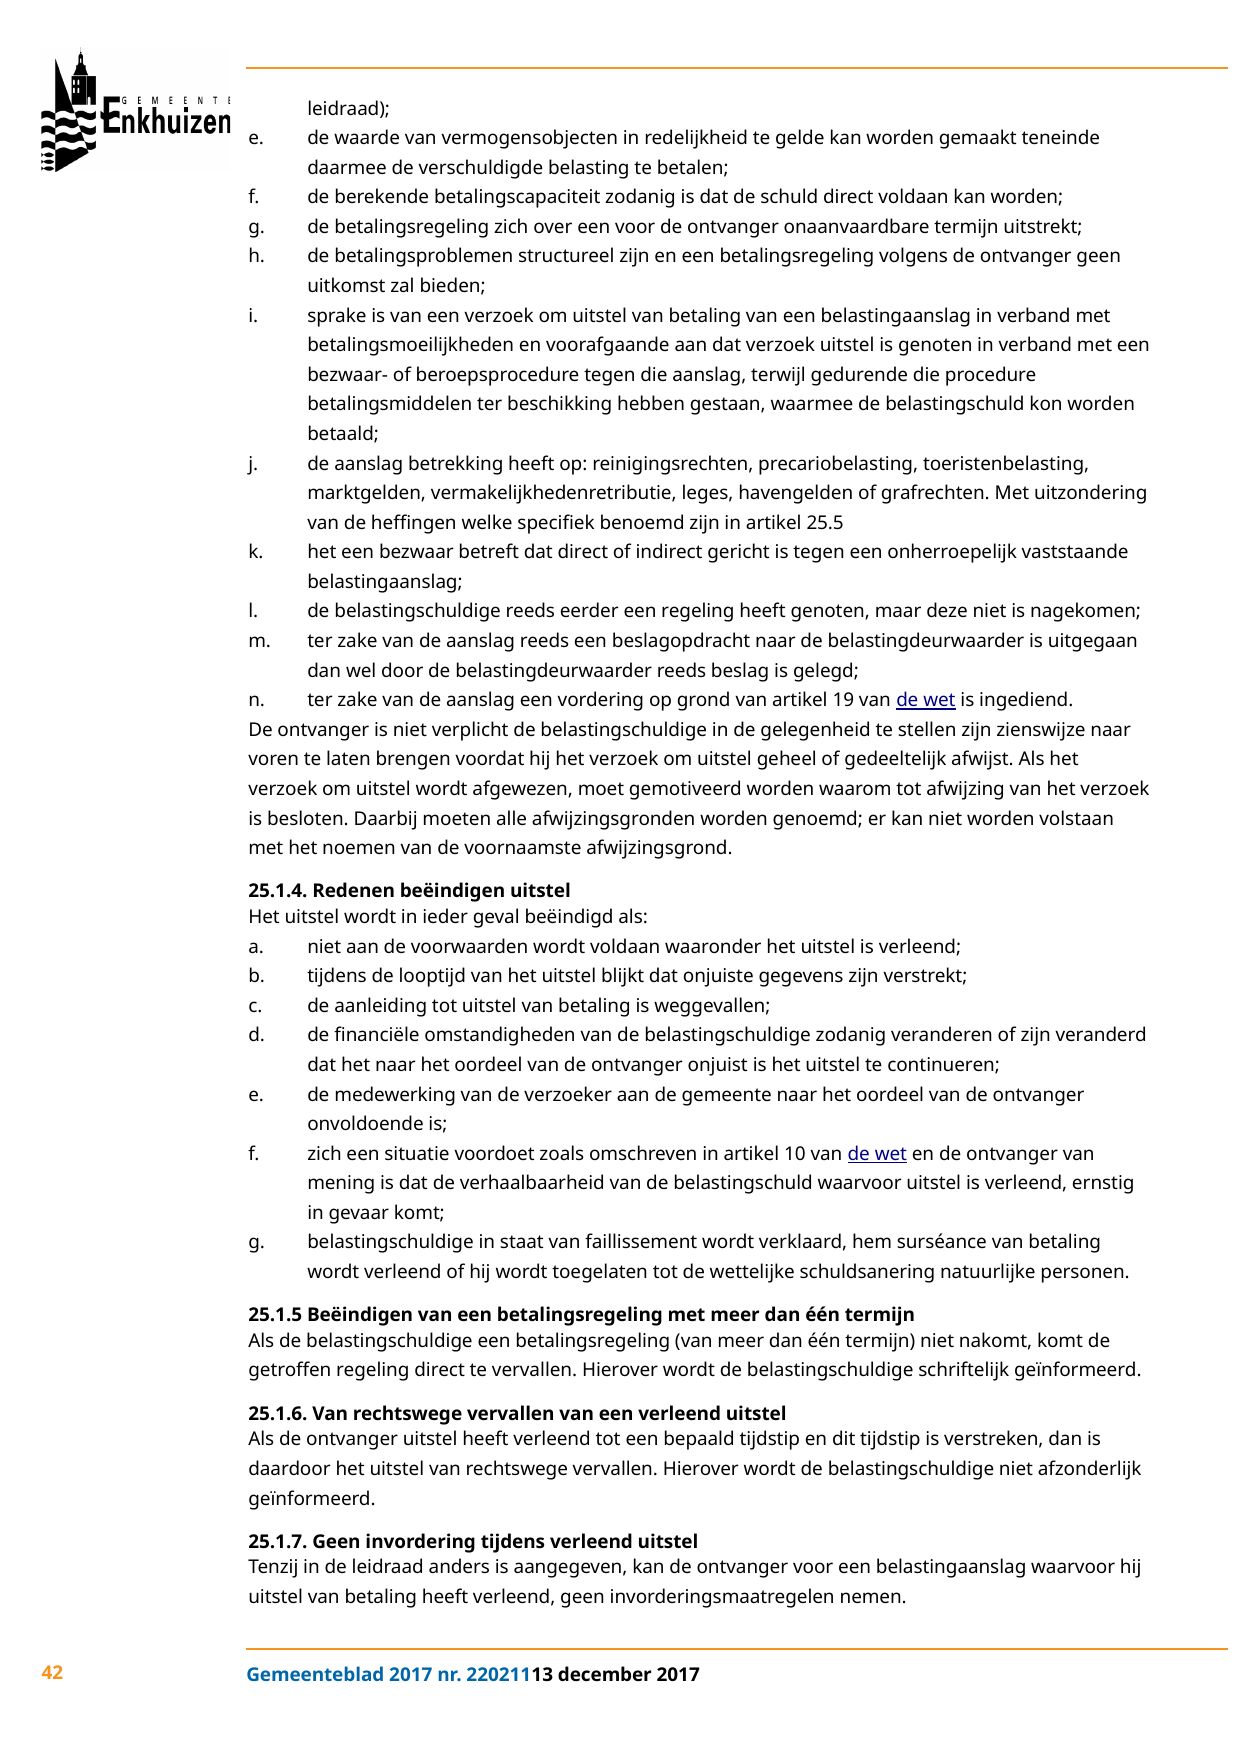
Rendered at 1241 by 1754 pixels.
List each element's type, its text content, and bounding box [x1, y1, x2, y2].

list de aanslag betrekking heeft op: reinigingsrechten, precariobelasting, toeristenbelasting, marktgelden, vermakelijkhedenretributie, leges, havengelden of grafrechten. Met uitzondering van de heffingen welke specifiek benoemd zijn in artikel 25.5 [248, 450, 1152, 535]
list belastingschuldige in staat van faillissement wordt verklaard, hem surséance van betaling wordt verleend of hij wordt toegelaten tot de wettelijke schuldsanering natuurlijke personen. [248, 1229, 1152, 1284]
list tijdens de looptijd van het uitstel blijkt dat onjuiste gegevens zijn verstrekt; [248, 962, 1152, 988]
list ter zake van de aanslag een vordering op grond van artikel 19 van de wet is ingediend. [248, 686, 1152, 712]
text 25.1.5 Beëindigen van een betalingsregeling met meer dan één termijn [248, 1301, 1152, 1327]
text Het uitstel wordt in ieder geval beëindigd als: [248, 903, 1152, 929]
list het een bezwaar betreft dat direct of indirect gericht is tegen een onherroepelijk vaststaande belastingaanslag; [248, 538, 1152, 594]
list ter zake van de aanslag reeds een beslagopdracht naar de belastingdeurwaarder is uitgegaan dan wel door de belastingdeurwaarder reeds beslag is gelegd; [248, 627, 1152, 683]
list de medewerking van de verzoeker aan de gemeente naar het oordeel van de ontvanger onvoldoende is; [248, 1081, 1152, 1136]
list de betalingsproblemen structureel zijn en een betalingsregeling volgens de ontvanger geen uitkomst zal bieden; [248, 243, 1152, 298]
list de berekende betalingscapaciteit zodanig is dat de schuld direct voldaan kan worden; [248, 183, 1152, 209]
list de financiële omstandigheden van de belastingschuldige zodanig veranderen of zijn veranderd dat het naar het oordeel van de ontvanger onjuist is het uitstel te continueren; [248, 1022, 1152, 1077]
text Tenzij in de leidraad anders is aangegeven, kan de ontvanger voor een belastingaanslag waarvoor hij uitstel van betaling heeft verleend, geen invorderingsmaatregelen nemen. [248, 1553, 1152, 1609]
list leidraad); [248, 95, 1152, 121]
text Als de belastingschuldige een betalingsregeling (van meer dan één termijn) niet nakomt, komt de getroffen regeling direct te vervallen. Hierover wordt de belastingschuldige schriftelijk geïnformeerd. [248, 1327, 1152, 1382]
list sprake is van een verzoek om uitstel van betaling van een belastingaanslag in verband met betalingsmoeilijkheden en voorafgaande aan dat verzoek uitstel is genoten in verband met een bezwaar- of beroepsprocedure tegen die aanslag, terwijl gedurende die procedure betalingsmiddelen ter beschikking hebben gestaan, waarmee de belastingschuld kon worden betaald; [248, 302, 1152, 446]
list de belastingschuldige reeds eerder een regeling heeft genoten, maar deze niet is nagekomen; [248, 598, 1152, 623]
text 25.1.7. Geen invordering tijdens verleend uitstel [248, 1528, 1152, 1553]
text 25.1.4. Redenen beëindigen uitstel [248, 877, 1152, 903]
list de waarde van vermogensobjecten in redelijkheid te gelde kan worden gemaakt teneinde daarmee de verschuldigde belasting te betalen; [248, 124, 1152, 180]
list zich een situatie voordoet zoals omschreven in artikel 10 van de wet en de ontvanger van mening is dat de verhaalbaarheid van de belastingschuld waarvoor uitstel is verleend, ernstig in gevaar komt; [248, 1140, 1152, 1225]
text Als de ontvanger uitstel heeft verleend tot een bepaald tijdstip en dit tijdstip is verstreken, dan is daardoor het uitstel van rechtswege vervallen. Hierover wordt de belastingschuldige niet afzonderlijk geïnformeerd. [248, 1426, 1152, 1510]
text 25.1.6. Van rechtswege vervallen van een verleend uitstel [248, 1400, 1152, 1426]
picture [41, 47, 231, 172]
list niet aan de voorwaarden wordt voldaan waaronder het uitstel is verleend; [248, 933, 1152, 958]
list de betalingsregeling zich over een voor de ontvanger onaanvaardbare termijn uitstrekt; [248, 213, 1152, 239]
list de aanleiding tot uitstel van betaling is weggevallen; [248, 992, 1152, 1018]
text De ontvanger is niet verplicht de belastingschuldige in de gelegenheid te stellen zijn zienswijze naar voren te laten brengen voordat hij het verzoek om uitstel geheel of gedeeltelijk afwijst. Als het verzoek om uitstel wordt afgewezen, moet gemotiveerd worden waarom tot afwijzing van het verzoek is besloten. Daarbij moeten alle afwijzingsgronden worden genoemd; er kan niet worden volstaan met het noemen van de voornaamste afwijzingsgrond. [248, 716, 1152, 860]
